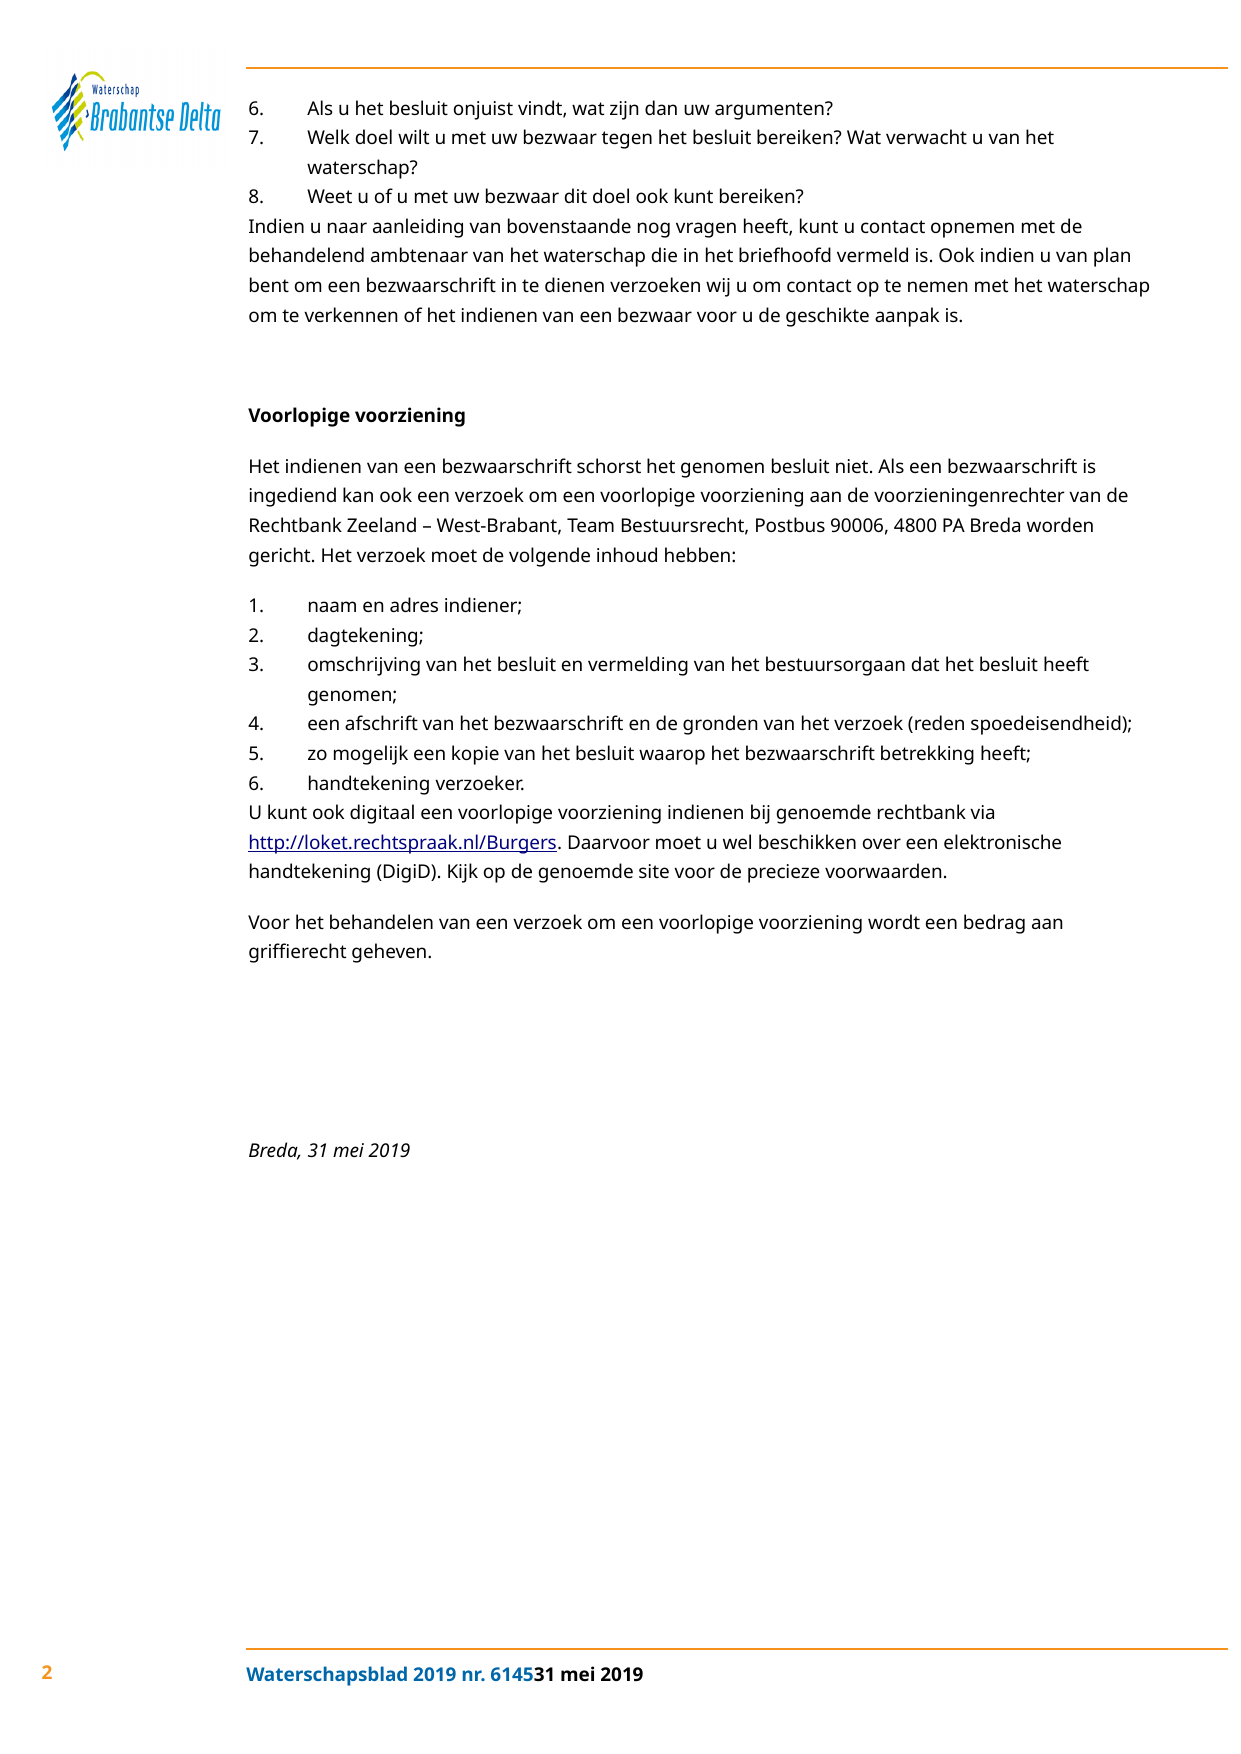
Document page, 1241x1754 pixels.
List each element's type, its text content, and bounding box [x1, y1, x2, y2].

text Het indienen van een bezwaarschrift schorst het genomen besluit niet. Als een bezwaarschrift is ingediend kan ook een verzoek om een voorlopige voorziening aan de voorzieningenrechter van de Rechtbank Zeeland – West-Brabant, Team Bestuursrecht, Postbus 90006, 4800 PA Breda worden gericht. Het verzoek moet de volgende inhoud hebben: [248, 453, 1152, 568]
list omschrijving van het besluit en vermelding van het bestuursorgaan dat het besluit heeft genomen; [248, 651, 1152, 707]
text Indien u naar aanleiding van bovenstaande nog vragen heeft, kunt u contact opnemen met de behandelend ambtenaar van het waterschap die in het briefhoofd vermeld is. Ook indien u van plan bent om een bezwaarschrift in te dienen verzoeken wij u om contact op te nemen met het waterschap om te verkennen of het indienen van een bezwaar voor u de geschikte aanpak is. [248, 213, 1152, 328]
list Weet u of u met uw bezwaar dit doel ook kunt bereiken? [248, 183, 1152, 209]
list Als u het besluit onjuist vindt, wat zijn dan uw argumenten? [248, 95, 1152, 121]
list naam en adres indiener; [248, 592, 1152, 618]
list handtekening verzoeker. [248, 770, 1152, 796]
list dagtekening; [248, 622, 1152, 648]
list zo mogelijk een kopie van het besluit waarop het bezwaarschrift betrekking heeft; [248, 740, 1152, 766]
picture [41, 47, 231, 172]
text Voor het behandelen van een verzoek om een voorlopige voorziening wordt een bedrag aan griffierecht geheven. [248, 909, 1152, 964]
text U kunt ook digitaal een voorlopige voorziening indienen bij genoemde rechtbank via http://loket.rechtspraak.nl/Burgers. Daarvoor moet u wel beschikken over een elektronische handtekening (DigiD). Kijk op de genoemde site voor de precieze voorwaarden. [248, 799, 1152, 884]
list Welk doel wilt u met uw bezwaar tegen het besluit bereiken? Wat verwacht u van het waterschap? [248, 124, 1152, 180]
list een afschrift van het bezwaarschrift en de gronden van het verzoek (reden spoedeisendheid); [248, 711, 1152, 736]
text Voorlopige voorziening [248, 403, 1152, 428]
text Breda, 31 mei 2019 [248, 1138, 1152, 1163]
